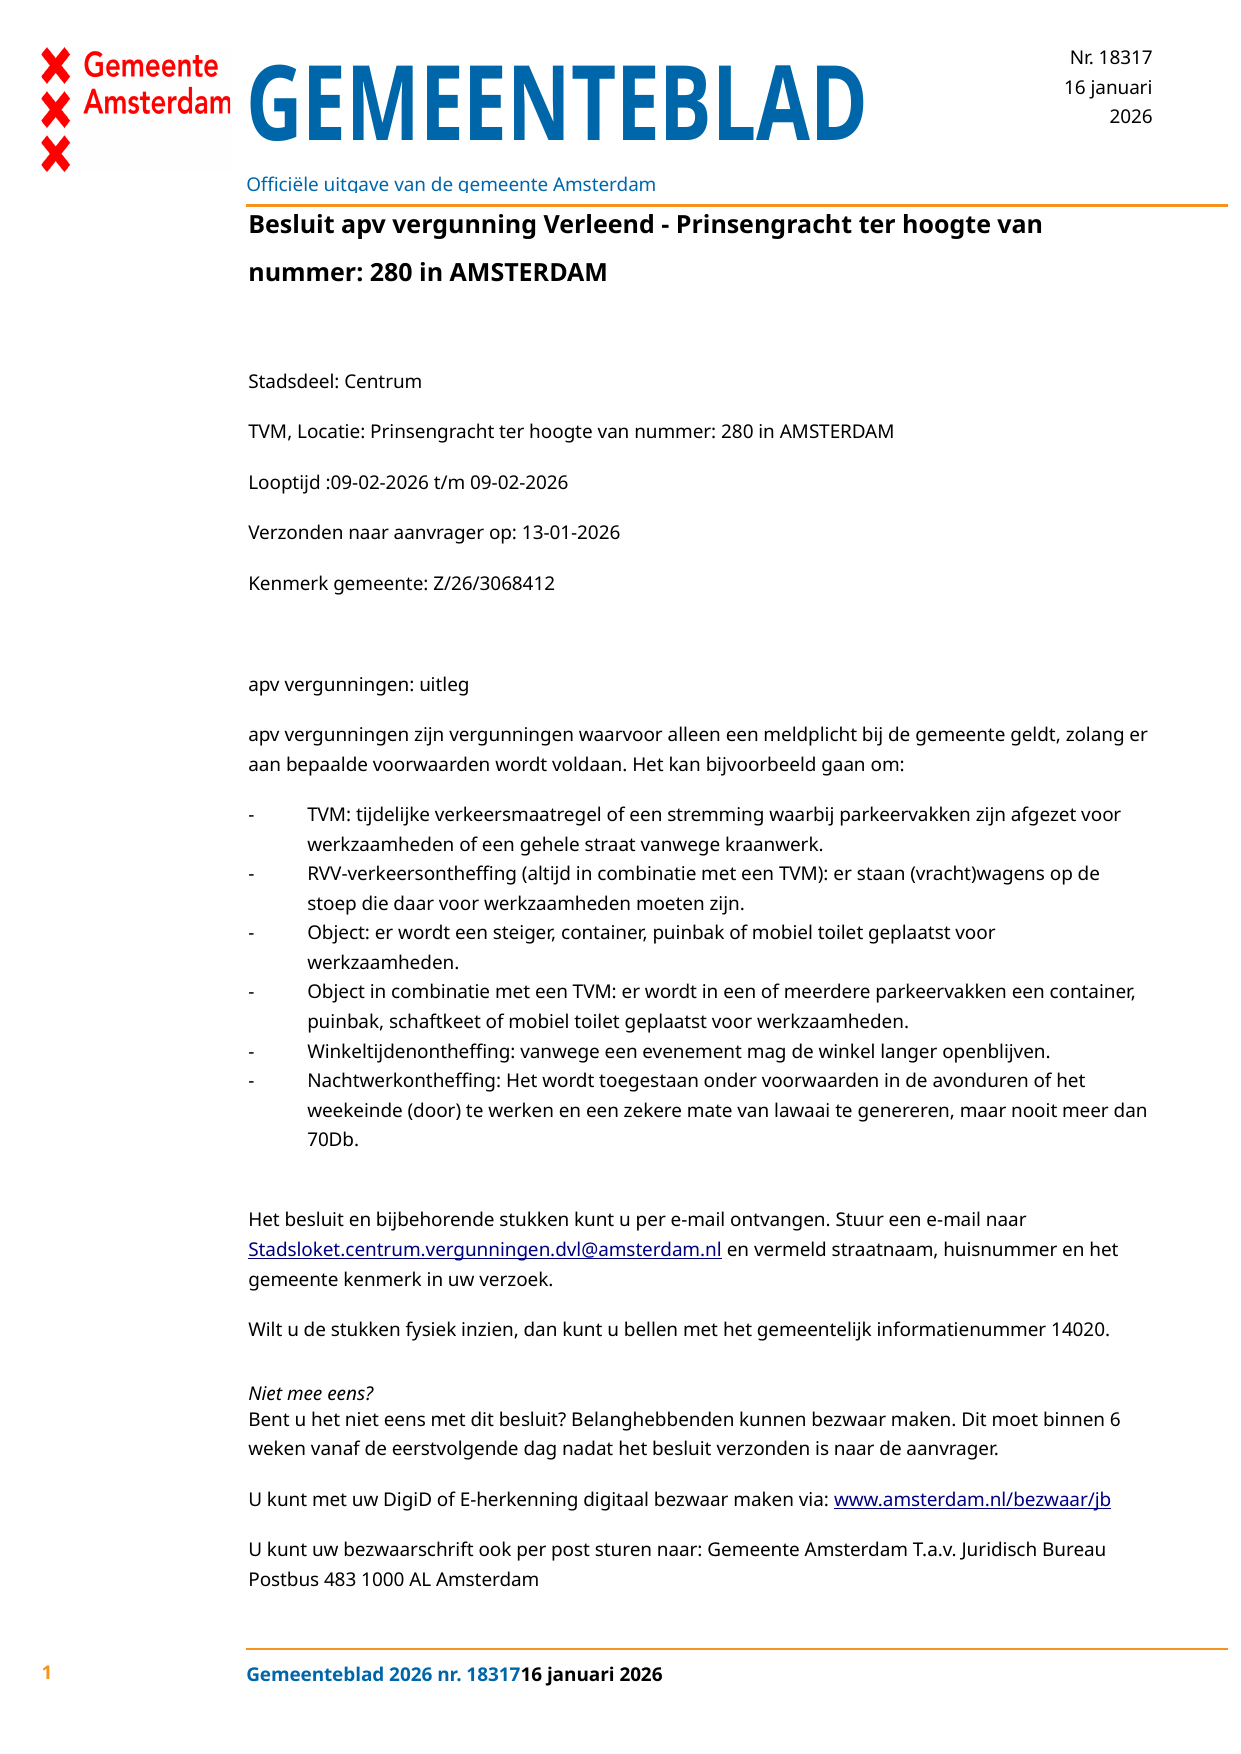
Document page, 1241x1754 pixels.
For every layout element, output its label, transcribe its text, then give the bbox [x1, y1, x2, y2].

text TVM, Locatie: Prinsengracht ter hoogte van nummer: 280 in AMSTERDAM [248, 419, 1152, 444]
text Verzonden naar aanvrager op: 13-01-2026 [248, 519, 1152, 545]
text Bent u het niet eens met dit besluit? Belanghebbenden kunnen bezwaar maken. Dit moet binnen 6 weken vanaf de eerstvolgende dag nadat het besluit verzonden is naar de aanvrager. [248, 1406, 1152, 1461]
picture [41, 47, 231, 172]
list Winkeltijdenontheffing: vanwege een evenement mag de winkel langer openblijven. [248, 1038, 1152, 1064]
text U kunt uw bezwaarschrift ook per post sturen naar: Gemeente Amsterdam T.a.v. Juridisch Bureau Postbus 483 1000 AL Amsterdam [248, 1536, 1152, 1592]
text U kunt met uw DigiD of E-herkenning digitaal bezwaar maken via: www.amsterdam.nl/bezwaar/jb [248, 1486, 1152, 1512]
list TVM: tijdelijke verkeersmaatregel of een stremming waarbij parkeervakken zijn afgezet voor werkzaamheden of een gehele straat vanwege kraanwerk. [248, 801, 1152, 857]
text Het besluit en bijbehorende stukken kunt u per e-mail ontvangen. Stuur een e-mail naar Stadsloket.centrum.vergunningen.dvl@amsterdam.nl en vermeld straatnaam, huisnummer en het gemeente kenmerk in uw verzoek. [248, 1207, 1152, 1292]
list Object in combinatie met een TVM: er wordt in een of meerdere parkeervakken een container, puinbak, schaftkeet of mobiel toilet geplaatst voor werkzaamheden. [248, 979, 1152, 1034]
text Wilt u de stukken fysiek inzien, dan kunt u bellen met het gemeentelijk informatienummer 14020. [248, 1316, 1152, 1342]
text Looptijd :09-02-2026 t/m 09-02-2026 [248, 469, 1152, 495]
list Object: er wordt een steiger, container, puinbak of mobiel toilet geplaatst voor werkzaamheden. [248, 919, 1152, 975]
list Nachtwerkontheffing: Het wordt toegestaan onder voorwaarden in de avonduren of het weekeinde (door) te werken en een zekere mate van lawaai te genereren, maar nooit meer dan 70Db. [248, 1067, 1152, 1152]
text apv vergunningen: uitleg [248, 671, 1152, 697]
list RVV-verkeersontheffing (altijd in combinatie met een TVM): er staan (vracht)wagens op de stoep die daar voor werkzaamheden moeten zijn. [248, 860, 1152, 916]
text Stadsdeel: Centrum [248, 368, 1152, 394]
text Besluit apv vergunning Verleend - Prinsengracht ter hoogte van nummer: 280 in AMSTERDAM [248, 207, 1152, 288]
text Kenmerk gemeente: Z/26/3068412 [248, 570, 1152, 596]
text Niet mee eens? [248, 1380, 1152, 1406]
text apv vergunningen zijn vergunningen waarvoor alleen een meldplicht bij de gemeente geldt, zolang er aan bepaalde voorwaarden wordt voldaan. Het kan bijvoorbeeld gaan om: [248, 721, 1152, 777]
